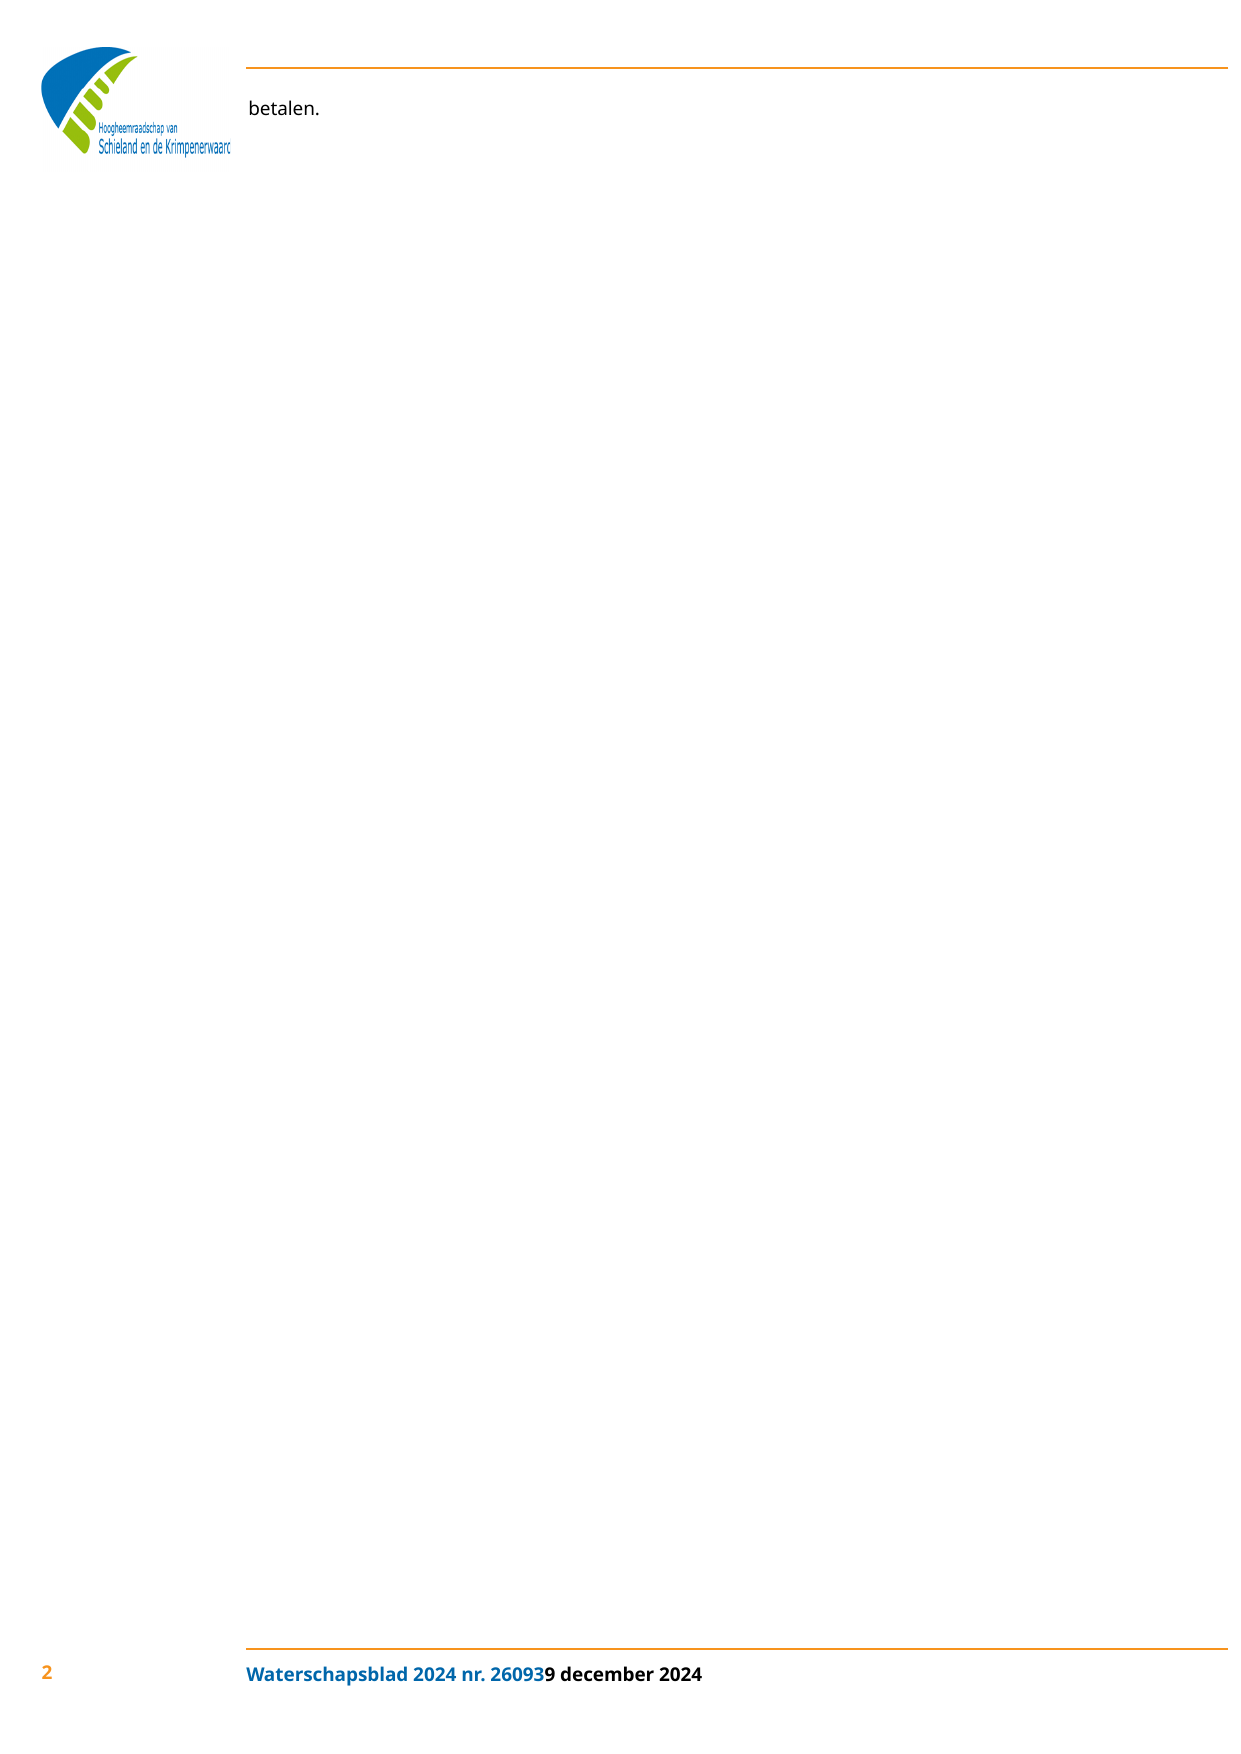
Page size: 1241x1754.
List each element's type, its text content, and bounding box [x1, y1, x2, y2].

text betalen. [248, 95, 1152, 121]
picture [41, 47, 231, 172]
